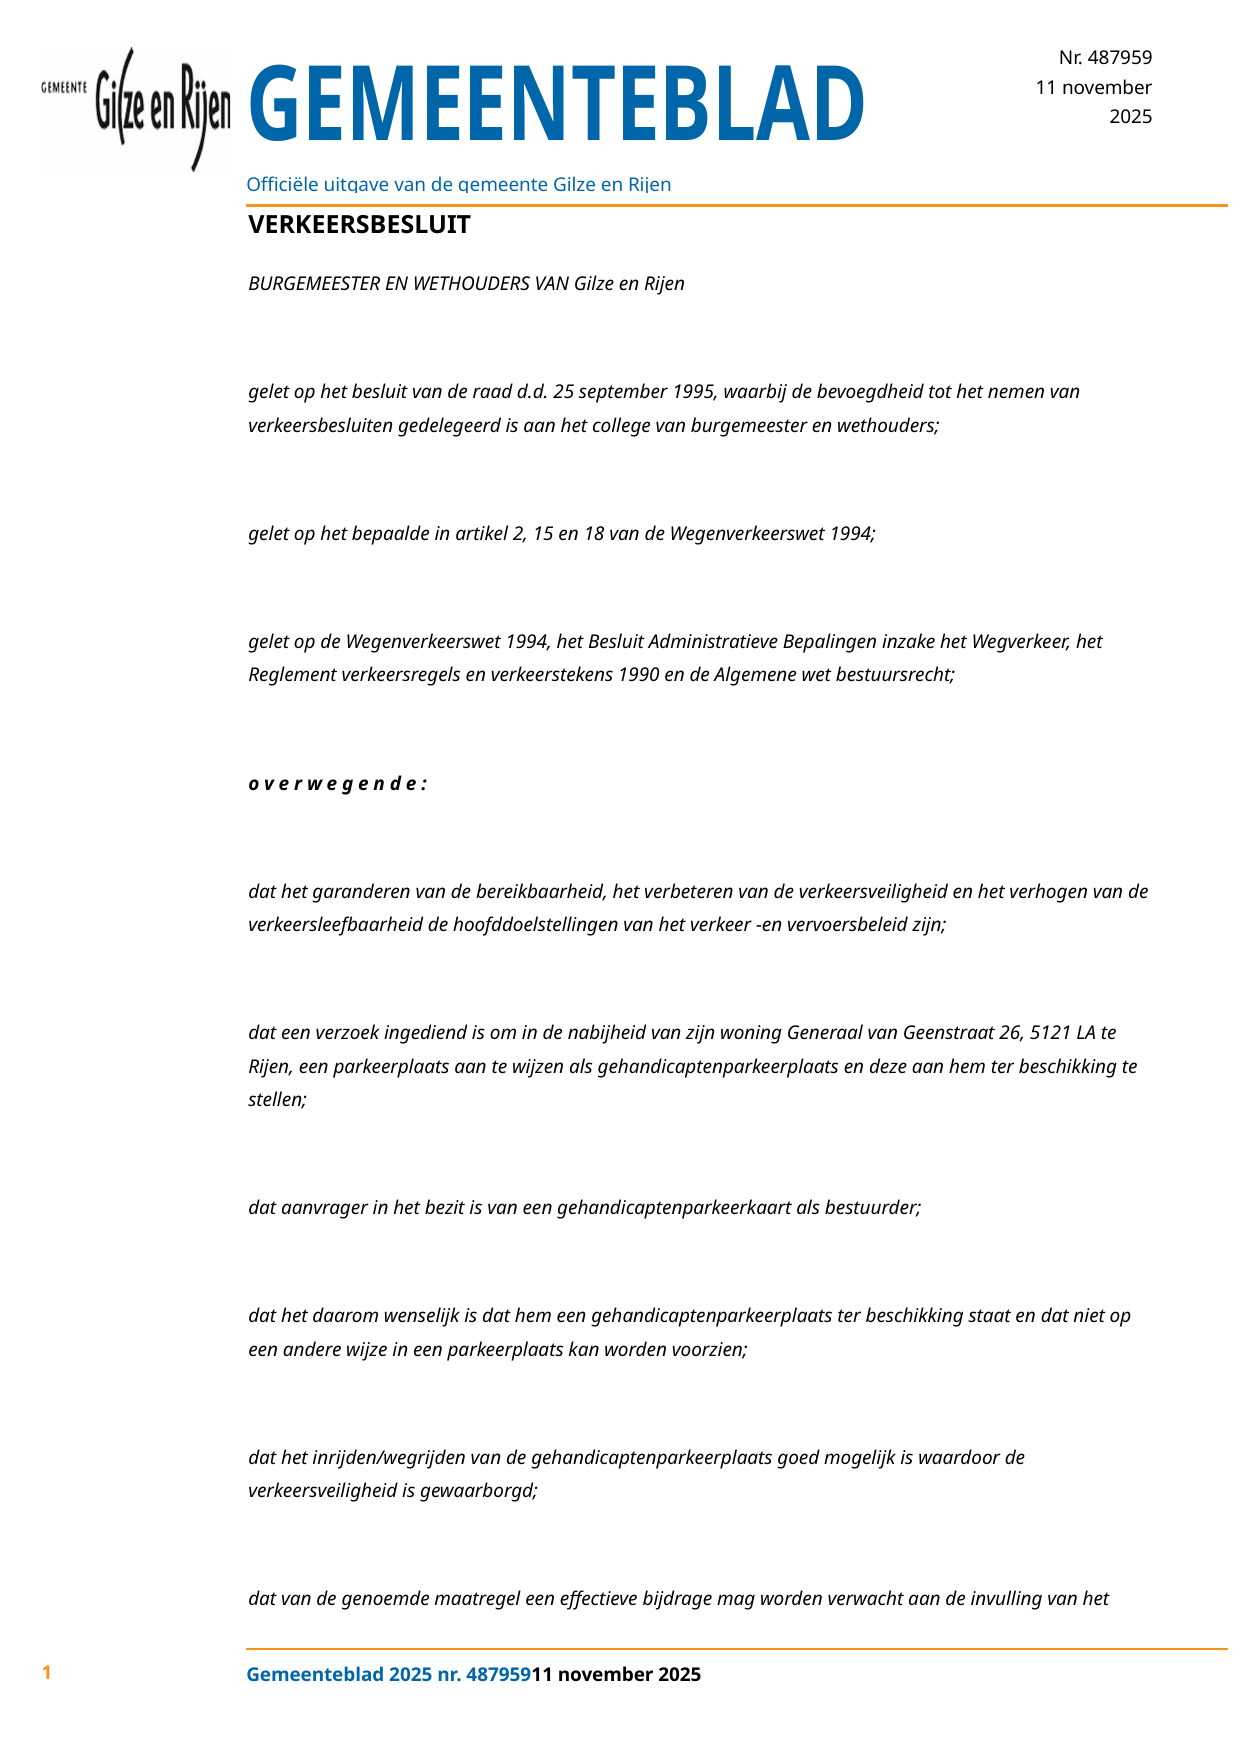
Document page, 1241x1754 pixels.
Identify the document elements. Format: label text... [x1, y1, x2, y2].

picture [41, 47, 231, 172]
text gelet op het bepaalde in artikel 2, 15 en 18 van de Wegenverkeerswet 1994; [248, 520, 1152, 546]
text gelet op het besluit van de raad d.d. 25 september 1995, waarbij de bevoegdheid tot het nemen van verkeersbesluiten gedelegeerd is aan het college van burgemeester en wethouders; [248, 378, 1152, 438]
text dat van de genoemde maatregel een effectieve bijdrage mag worden verwacht aan de invulling van het [248, 1586, 1152, 1611]
text dat het garanderen van de bereikbaarheid, het verbeteren van de verkeersveiligheid en het verhogen van de verkeersleefbaarheid de hoofddoelstellingen van het verkeer -en vervoersbeleid zijn; [248, 878, 1152, 937]
text dat een verzoek ingediend is om in de nabijheid van zijn woning Generaal van Geenstraat 26, 5121 LA te Rijen, een parkeerplaats aan te wijzen als gehandicaptenparkeerplaats en deze aan hem ter beschikking te stellen; [248, 1019, 1152, 1112]
text BURGEMEESTER EN WETHOUDERS VAN Gilze en Rijen [248, 270, 1152, 296]
text o v e r w e g e n d e : [248, 770, 1152, 795]
text dat aanvrager in het bezit is van een gehandicaptenparkeerkaart als bestuurder; [248, 1194, 1152, 1220]
text dat het inrijden/wegrijden van de gehandicaptenparkeerplaats goed mogelijk is waardoor de verkeersveiligheid is gewaarborgd; [248, 1444, 1152, 1503]
text dat het daarom wenselijk is dat hem een gehandicaptenparkeerplaats ter beschikking staat en dat niet op een andere wijze in een parkeerplaats kan worden voorzien; [248, 1302, 1152, 1362]
text VERKEERSBESLUIT [248, 207, 1152, 241]
text gelet op de Wegenverkeerswet 1994, het Besluit Administratieve Bepalingen inzake het Wegverkeer, het Reglement verkeersregels en verkeerstekens 1990 en de Algemene wet bestuursrecht; [248, 628, 1152, 687]
